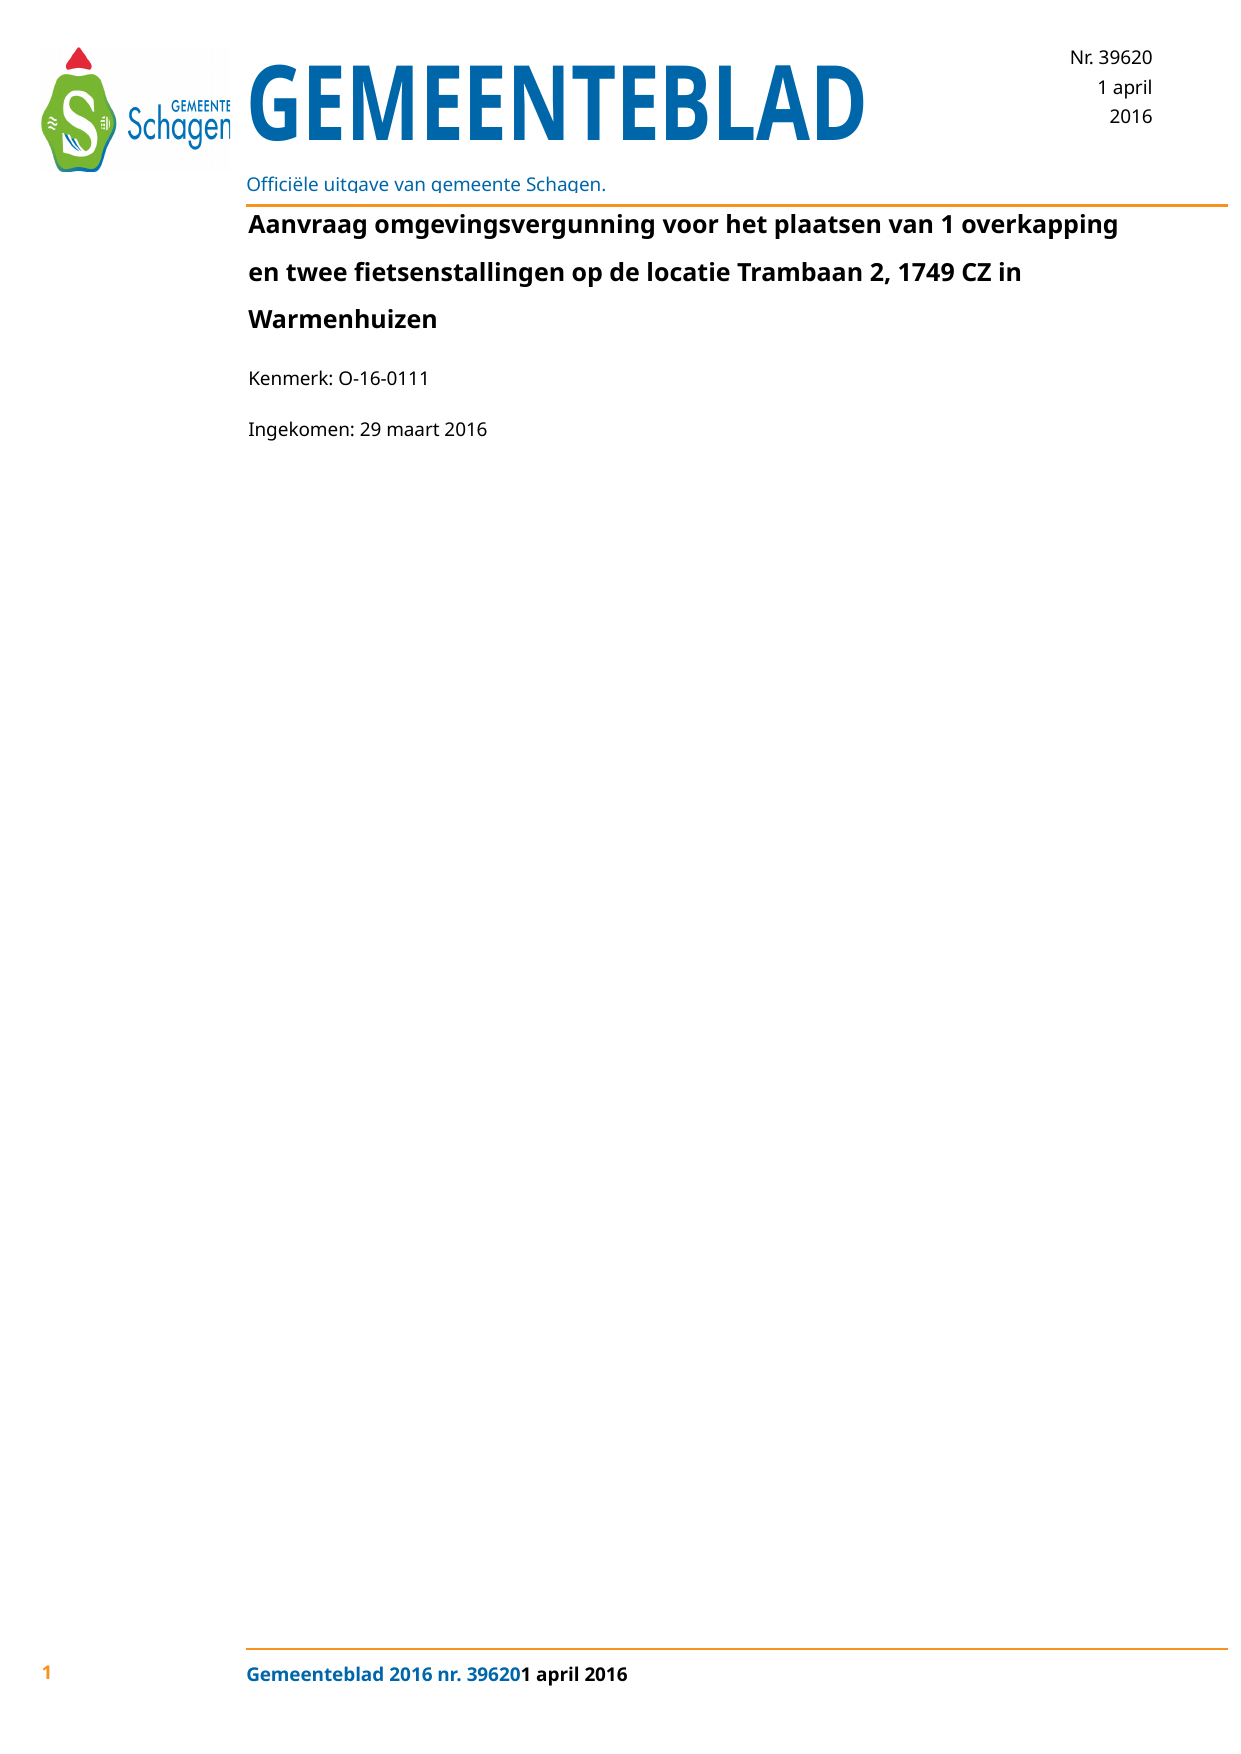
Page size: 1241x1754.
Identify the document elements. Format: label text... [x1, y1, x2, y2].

picture [41, 47, 231, 172]
text Aanvraag omgevingsvergunning voor het plaatsen van 1 overkapping en twee fietsenstallingen op de locatie Trambaan 2, 1749 CZ in Warmenhuizen [248, 207, 1152, 336]
text Kenmerk: O-16-0111 [248, 366, 1152, 391]
text Ingekomen: 29 maart 2016 [248, 416, 1152, 442]
